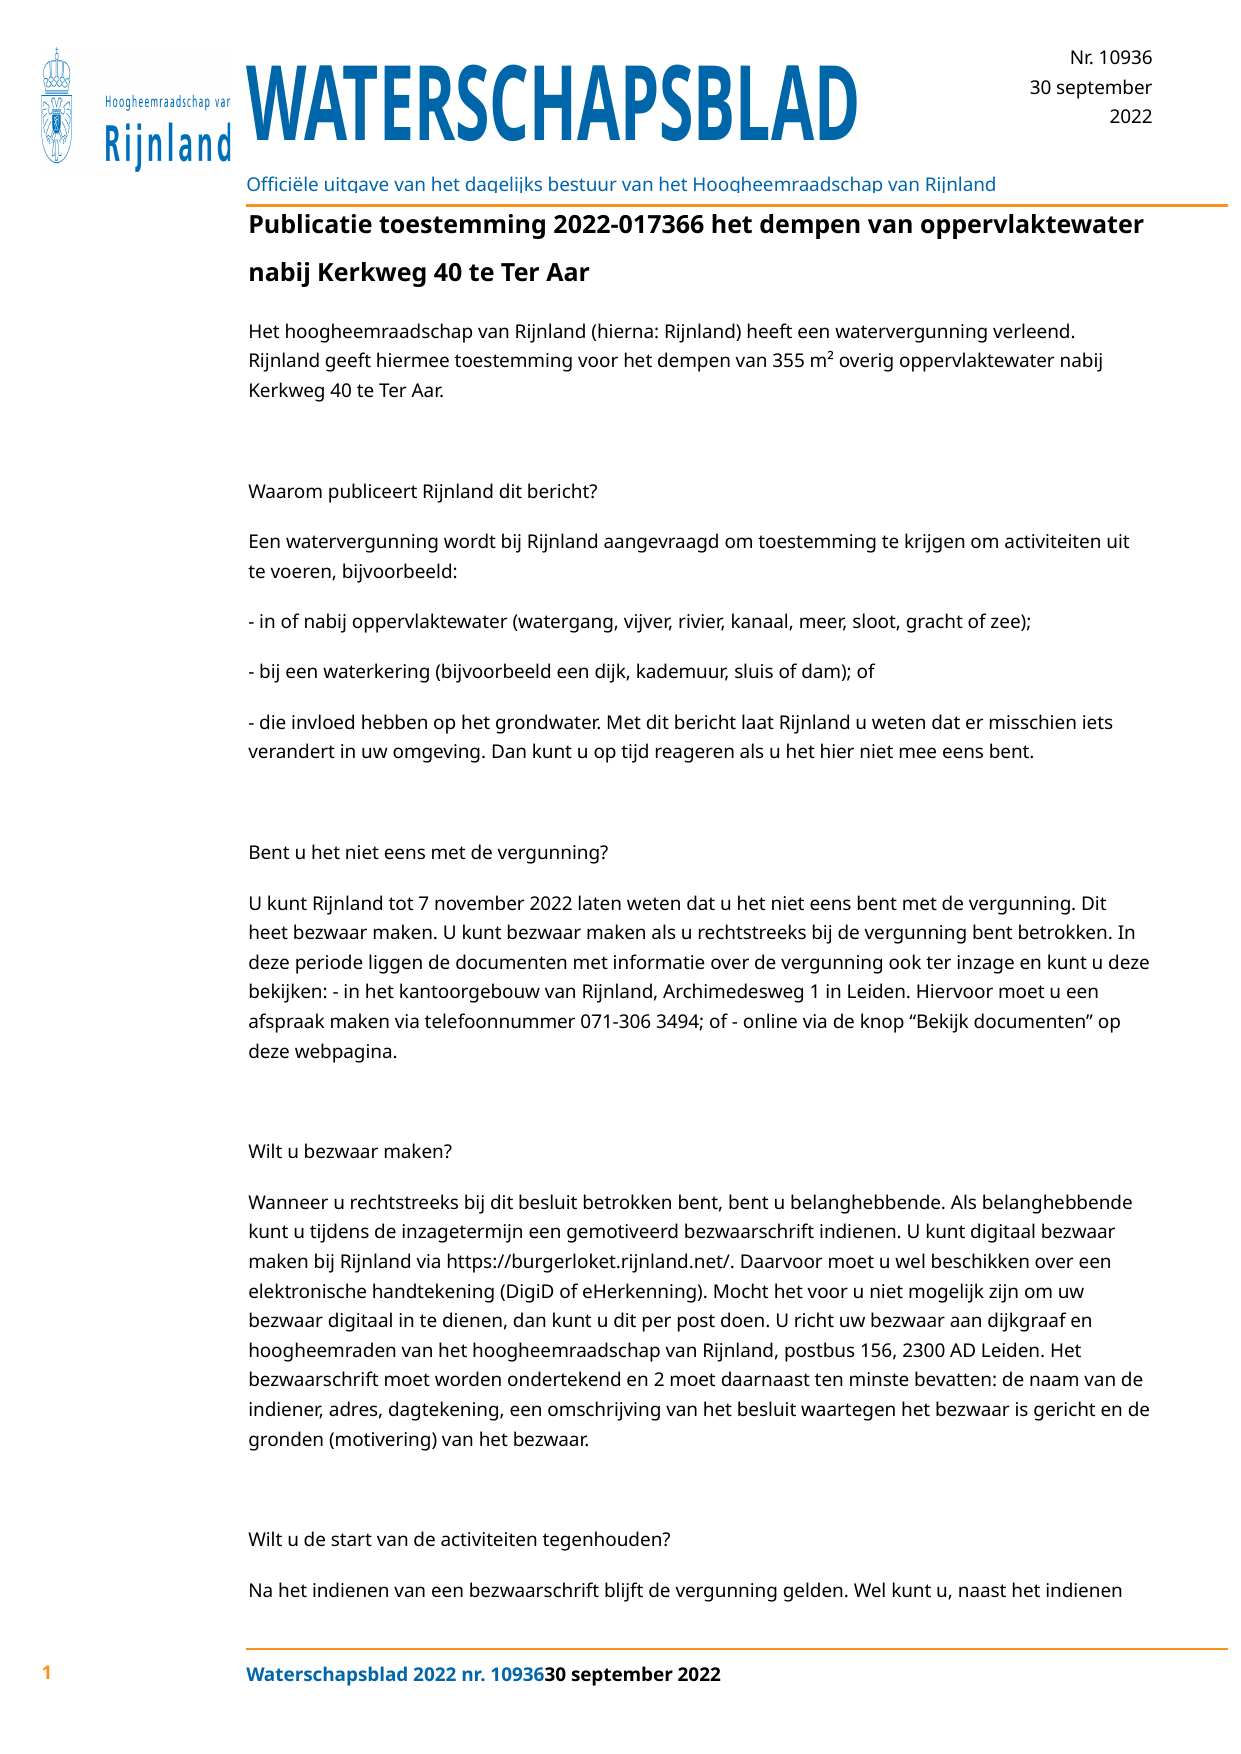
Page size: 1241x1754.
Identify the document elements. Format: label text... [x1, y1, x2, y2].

text - bij een waterkering (bijvoorbeeld een dijk, kademuur, sluis of dam); of [248, 659, 1152, 684]
text Het hoogheemraadschap van Rijnland (hierna: Rijnland) heeft een watervergunning verleend. Rijnland geeft hiermee toestemming voor het dempen van 355 m² overig oppervlaktewater nabij Kerkweg 40 te Ter Aar. [248, 318, 1152, 403]
text U kunt Rijnland tot 7 november 2022 laten weten dat u het niet eens bent met de vergunning. Dit heet bezwaar maken. U kunt bezwaar maken als u rechtstreeks bij de vergunning bent betrokken. In deze periode liggen de documenten met informatie over de vergunning ook ter inzage en kunt u deze bekijken: - in het kantoorgebouw van Rijnland, Archimedesweg 1 in Leiden. Hiervoor moet u een afspraak maken via telefoonnummer 071-306 3494; of - online via de knop “Bekijk documenten” op deze webpagina. [248, 890, 1152, 1064]
picture [41, 47, 231, 172]
text Publicatie toestemming 2022-017366 het dempen van oppervlaktewater nabij Kerkweg 40 te Ter Aar [248, 207, 1152, 288]
text Bent u het niet eens met de vergunning? [248, 839, 1152, 865]
text - die invloed hebben op het grondwater. Met dit bericht laat Rijnland u weten dat er misschien iets verandert in uw omgeving. Dan kunt u op tijd reageren als u het hier niet mee eens bent. [248, 709, 1152, 764]
text Wilt u bezwaar maken? [248, 1139, 1152, 1164]
text Na het indienen van een bezwaarschrift blijft de vergunning gelden. Wel kunt u, naast het indienen [248, 1577, 1152, 1603]
text Waarom publiceert Rijnland dit bericht? [248, 478, 1152, 504]
text Een watervergunning wordt bij Rijnland aangevraagd om toestemming te krijgen om activiteiten uit te voeren, bijvoorbeeld: [248, 528, 1152, 584]
text - in of nabij oppervlaktewater (watergang, vijver, rivier, kanaal, meer, sloot, gracht of zee); [248, 608, 1152, 634]
text Wilt u de start van de activiteiten tegenhouden? [248, 1527, 1152, 1552]
text Wanneer u rechtstreeks bij dit besluit betrokken bent, bent u belanghebbende. Als belanghebbende kunt u tijdens de inzagetermijn een gemotiveerd bezwaarschrift indienen. U kunt digitaal bezwaar maken bij Rijnland via https://burgerloket.rijnland.net/. Daarvoor moet u wel beschikken over een elektronische handtekening (DigiD of eHerkenning). Mocht het voor u niet mogelijk zijn om uw bezwaar digitaal in te dienen, dan kunt u dit per post doen. U richt uw bezwaar aan dijkgraaf en hoogheemraden van het hoogheemraadschap van Rijnland, postbus 156, 2300 AD Leiden. Het bezwaarschrift moet worden ondertekend en 2 moet daarnaast ten minste bevatten: de naam van de indiener, adres, dagtekening, een omschrijving van het besluit waartegen het bezwaar is gericht en de gronden (motivering) van het bezwaar. [248, 1189, 1152, 1452]
